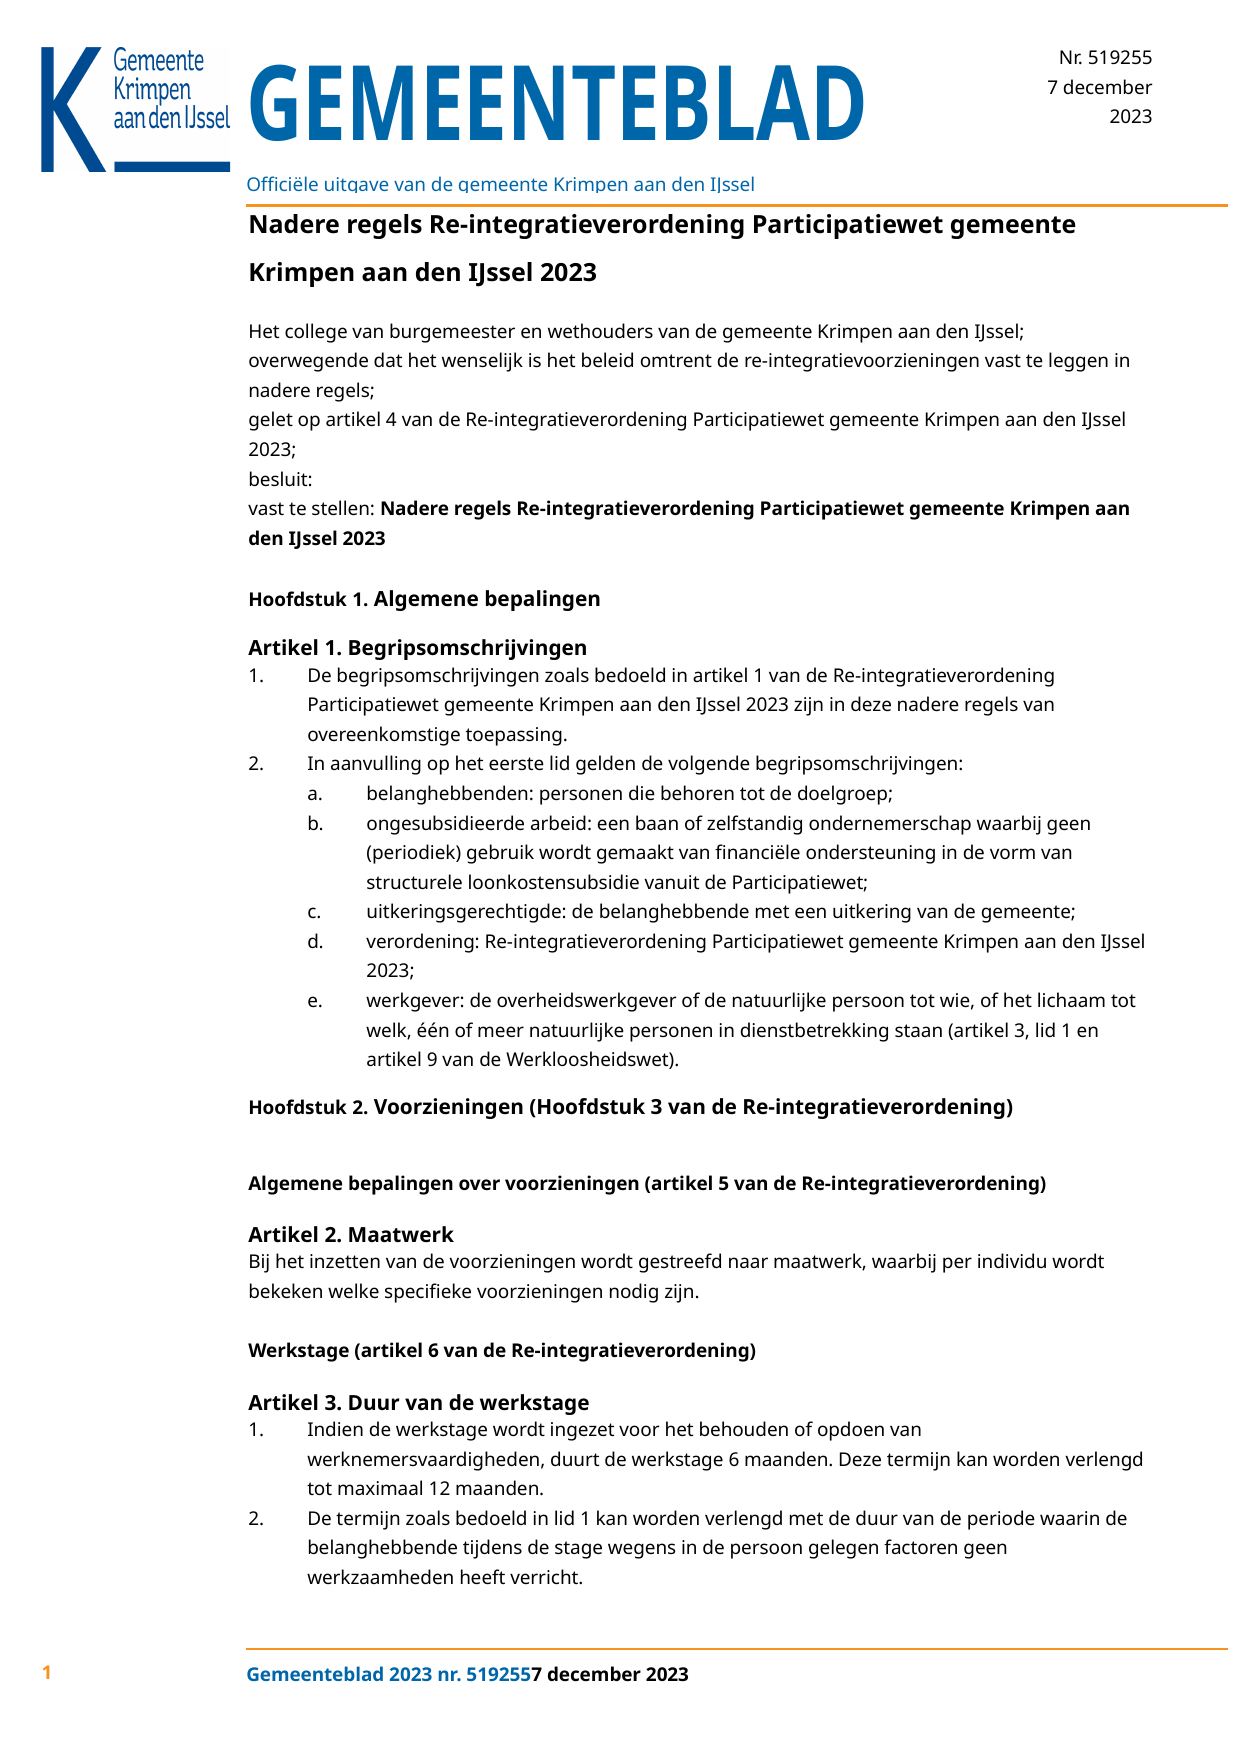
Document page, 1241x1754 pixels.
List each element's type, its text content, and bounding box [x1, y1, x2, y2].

picture [41, 47, 231, 172]
list verordening: Re-integratieverordening Participatiewet gemeente Krimpen aan den IJssel 2023; [307, 928, 1152, 983]
text Het college van burgemeester en wethouders van de gemeente Krimpen aan den IJssel; [248, 318, 1152, 344]
list belanghebbenden: personen die behoren tot de doelgroep; [307, 780, 1152, 806]
list In aanvulling op het eerste lid gelden de volgende begripsomschrijvingen: [248, 751, 1152, 776]
text Hoofdstuk 2. Voorzieningen (Hoofdstuk 3 van de Re-integratieverordening) [248, 1092, 1152, 1121]
text Hoofdstuk 1. Algemene bepalingen [248, 584, 1152, 613]
list uitkeringsgerechtigde: de belanghebbende met een uitkering van de gemeente; [307, 898, 1152, 924]
text Artikel 1. Begripsomschrijvingen [248, 633, 1152, 662]
text Nadere regels Re-integratieverordening Participatiewet gemeente Krimpen aan den IJssel 2023 [248, 207, 1152, 288]
text Algemene bepalingen over voorzieningen (artikel 5 van de Re-integratieverordening) [248, 1170, 1152, 1196]
list werkgever: de overheidswerkgever of de natuurlijke persoon tot wie, of het lichaam tot welk, één of meer natuurlijke personen in dienstbetrekking staan (artikel 3, lid 1 en artikel 9 van de Werkloosheidswet). [307, 987, 1152, 1072]
text Bij het inzetten van de voorzieningen wordt gestreefd naar maatwerk, waarbij per individu wordt bekeken welke specifieke voorzieningen nodig zijn. [248, 1249, 1152, 1304]
list De termijn zoals bedoeld in lid 1 kan worden verlengd met de duur van de periode waarin de belanghebbende tijdens de stage wegens in de persoon gelegen factoren geen werkzaamheden heeft verricht. [248, 1505, 1152, 1590]
list De begripsomschrijvingen zoals bedoeld in artikel 1 van de Re-integratieverordening Participatiewet gemeente Krimpen aan den IJssel 2023 zijn in deze nadere regels van overeenkomstige toepassing. [248, 662, 1152, 747]
list Indien de werkstage wordt ingezet voor het behouden of opdoen van werknemersvaardigheden, duurt de werkstage 6 maanden. Deze termijn kan worden verlengd tot maximaal 12 maanden. [248, 1416, 1152, 1501]
text Werkstage (artikel 6 van de Re-integratieverordening) [248, 1337, 1152, 1363]
text Artikel 3. Duur van de werkstage [248, 1388, 1152, 1416]
text Artikel 2. Maatwerk [248, 1220, 1152, 1249]
text besluit: [248, 466, 1152, 492]
text overwegende dat het wenselijk is het beleid omtrent de re-integratievoorzieningen vast te leggen in nadere regels; [248, 347, 1152, 403]
text vast te stellen: Nadere regels Re-integratieverordening Participatiewet gemeente Krimpen aan den IJssel 2023 [248, 495, 1152, 551]
text gelet op artikel 4 van de Re-integratieverordening Participatiewet gemeente Krimpen aan den IJssel 2023; [248, 407, 1152, 462]
list ongesubsidieerde arbeid: een baan of zelfstandig ondernemerschap waarbij geen (periodiek) gebruik wordt gemaakt van financiële ondersteuning in de vorm van structurele loonkostensubsidie vanuit de Participatiewet; [307, 810, 1152, 895]
